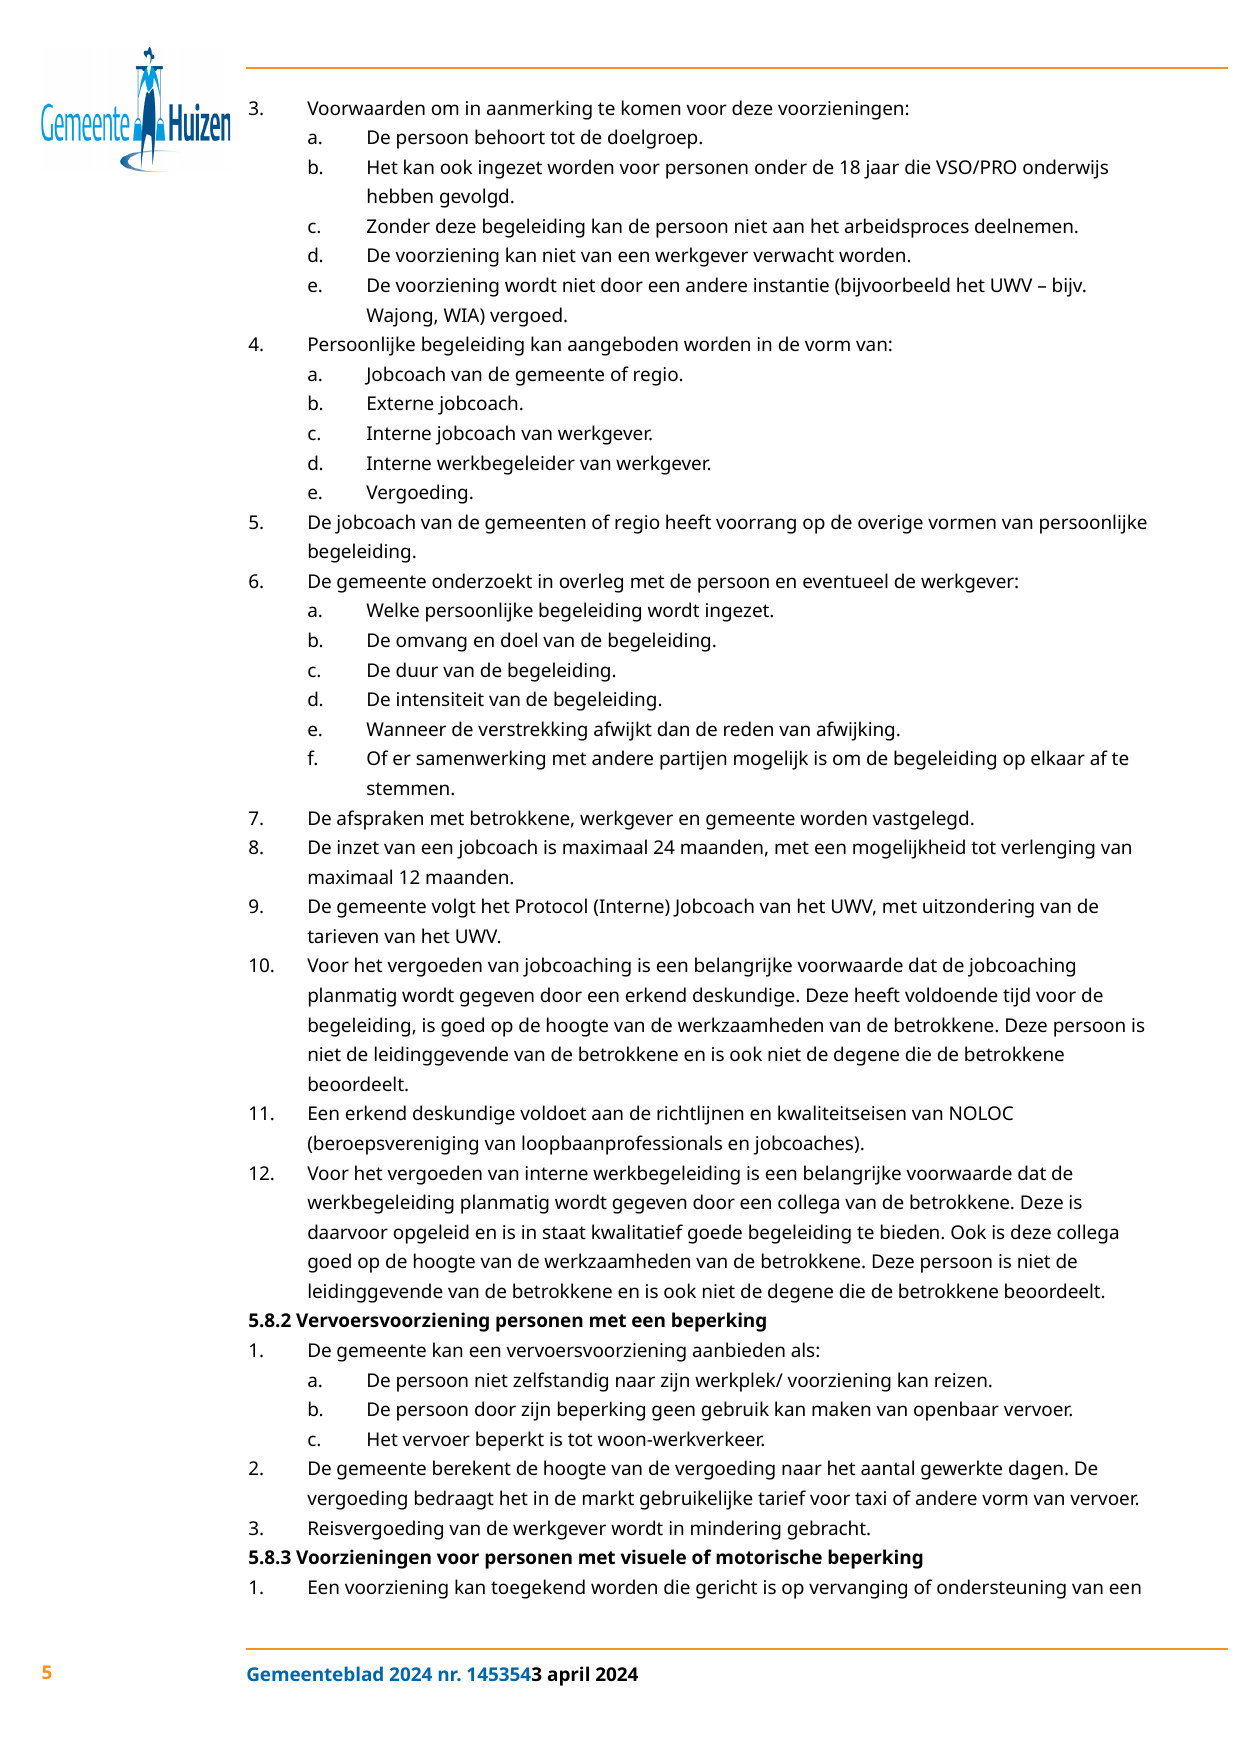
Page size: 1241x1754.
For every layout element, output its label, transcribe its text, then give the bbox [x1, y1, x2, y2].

picture [41, 47, 231, 172]
list De gemeente berekent de hoogte van de vergoeding naar het aantal gewerkte dagen. De vergoeding bedraagt het in de markt gebruikelijke tarief voor taxi of andere vorm van vervoer. [248, 1456, 1152, 1511]
list De persoon behoort tot de doelgroep. [307, 124, 1152, 150]
list De gemeente volgt het Protocol (Interne) Jobcoach van het UWV, met uitzondering van de tarieven van het UWV. [248, 893, 1152, 949]
list Voor het vergoeden van interne werkbegeleiding is een belangrijke voorwaarde dat de werkbegeleiding planmatig wordt gegeven door een collega van de betrokkene. Deze is daarvoor opgeleid en is in staat kwalitatief goede begeleiding te bieden. Ook is deze collega goed op de hoogte van de werkzaamheden van de betrokkene. Deze persoon is niet de leidinggevende van de betrokkene en is ook niet de degene die de betrokkene beoordeelt. [248, 1160, 1152, 1304]
list Een erkend deskundige voldoet aan de richtlijnen en kwaliteitseisen van NOLOC (beroepsvereniging van loopbaanprofessionals en jobcoaches). [248, 1101, 1152, 1156]
list De voorziening wordt niet door een andere instantie (bijvoorbeeld het UWV – bijv. Wajong, WIA) vergoed. [307, 272, 1152, 328]
list De inzet van een jobcoach is maximaal 24 maanden, met een mogelijkheid tot verlenging van maximaal 12 maanden. [248, 834, 1152, 890]
list Welke persoonlijke begeleiding wordt ingezet. [307, 598, 1152, 623]
list De duur van de begeleiding. [307, 657, 1152, 683]
list Vergoeding. [307, 479, 1152, 505]
list De intensiteit van de begeleiding. [307, 686, 1152, 712]
list Externe jobcoach. [307, 391, 1152, 416]
list De persoon door zijn beperking geen gebruik kan maken van openbaar vervoer. [307, 1396, 1152, 1422]
list Persoonlijke begeleiding kan aangeboden worden in de vorm van: [248, 331, 1152, 357]
list Interne werkbegeleider van werkgever. [307, 450, 1152, 476]
list Wanneer de verstrekking afwijkt dan de reden van afwijking. [307, 716, 1152, 742]
list De gemeente onderzoekt in overleg met de persoon en eventueel de werkgever: [248, 568, 1152, 594]
list Zonder deze begeleiding kan de persoon niet aan het arbeidsproces deelnemen. [307, 213, 1152, 239]
list Het vervoer beperkt is tot woon-werkverkeer. [307, 1426, 1152, 1452]
text 5.8.2 Vervoersvoorziening personen met een beperking [248, 1308, 1152, 1333]
list De afspraken met betrokkene, werkgever en gemeente worden vastgelegd. [248, 805, 1152, 831]
list Het kan ook ingezet worden voor personen onder de 18 jaar die VSO/PRO onderwijs hebben gevolgd. [307, 154, 1152, 209]
list De persoon niet zelfstandig naar zijn werkplek/ voorziening kan reizen. [307, 1367, 1152, 1393]
list De gemeente kan een vervoersvoorziening aanbieden als: [248, 1337, 1152, 1363]
list De voorziening kan niet van een werkgever verwacht worden. [307, 243, 1152, 268]
list Voor het vergoeden van jobcoaching is een belangrijke voorwaarde dat de jobcoaching planmatig wordt gegeven door een erkend deskundige. Deze heeft voldoende tijd voor de begeleiding, is goed op de hoogte van de werkzaamheden van de betrokkene. Deze persoon is niet de leidinggevende van de betrokkene en is ook niet de degene die de betrokkene beoordeelt. [248, 953, 1152, 1097]
list Een voorziening kan toegekend worden die gericht is op vervanging of ondersteuning van een [248, 1574, 1152, 1600]
list Reisvergoeding van de werkgever wordt in mindering gebracht. [248, 1515, 1152, 1541]
list De omvang en doel van de begeleiding. [307, 627, 1152, 653]
list Interne jobcoach van werkgever. [307, 420, 1152, 446]
list De jobcoach van de gemeenten of regio heeft voorrang op de overige vormen van persoonlijke begeleiding. [248, 509, 1152, 564]
list Voorwaarden om in aanmerking te komen voor deze voorzieningen: [248, 95, 1152, 121]
list Of er samenwerking met andere partijen mogelijk is om de begeleiding op elkaar af te stemmen. [307, 746, 1152, 801]
list Jobcoach van de gemeente of regio. [307, 361, 1152, 387]
text 5.8.3 Voorzieningen voor personen met visuele of motorische beperking [248, 1544, 1152, 1570]
